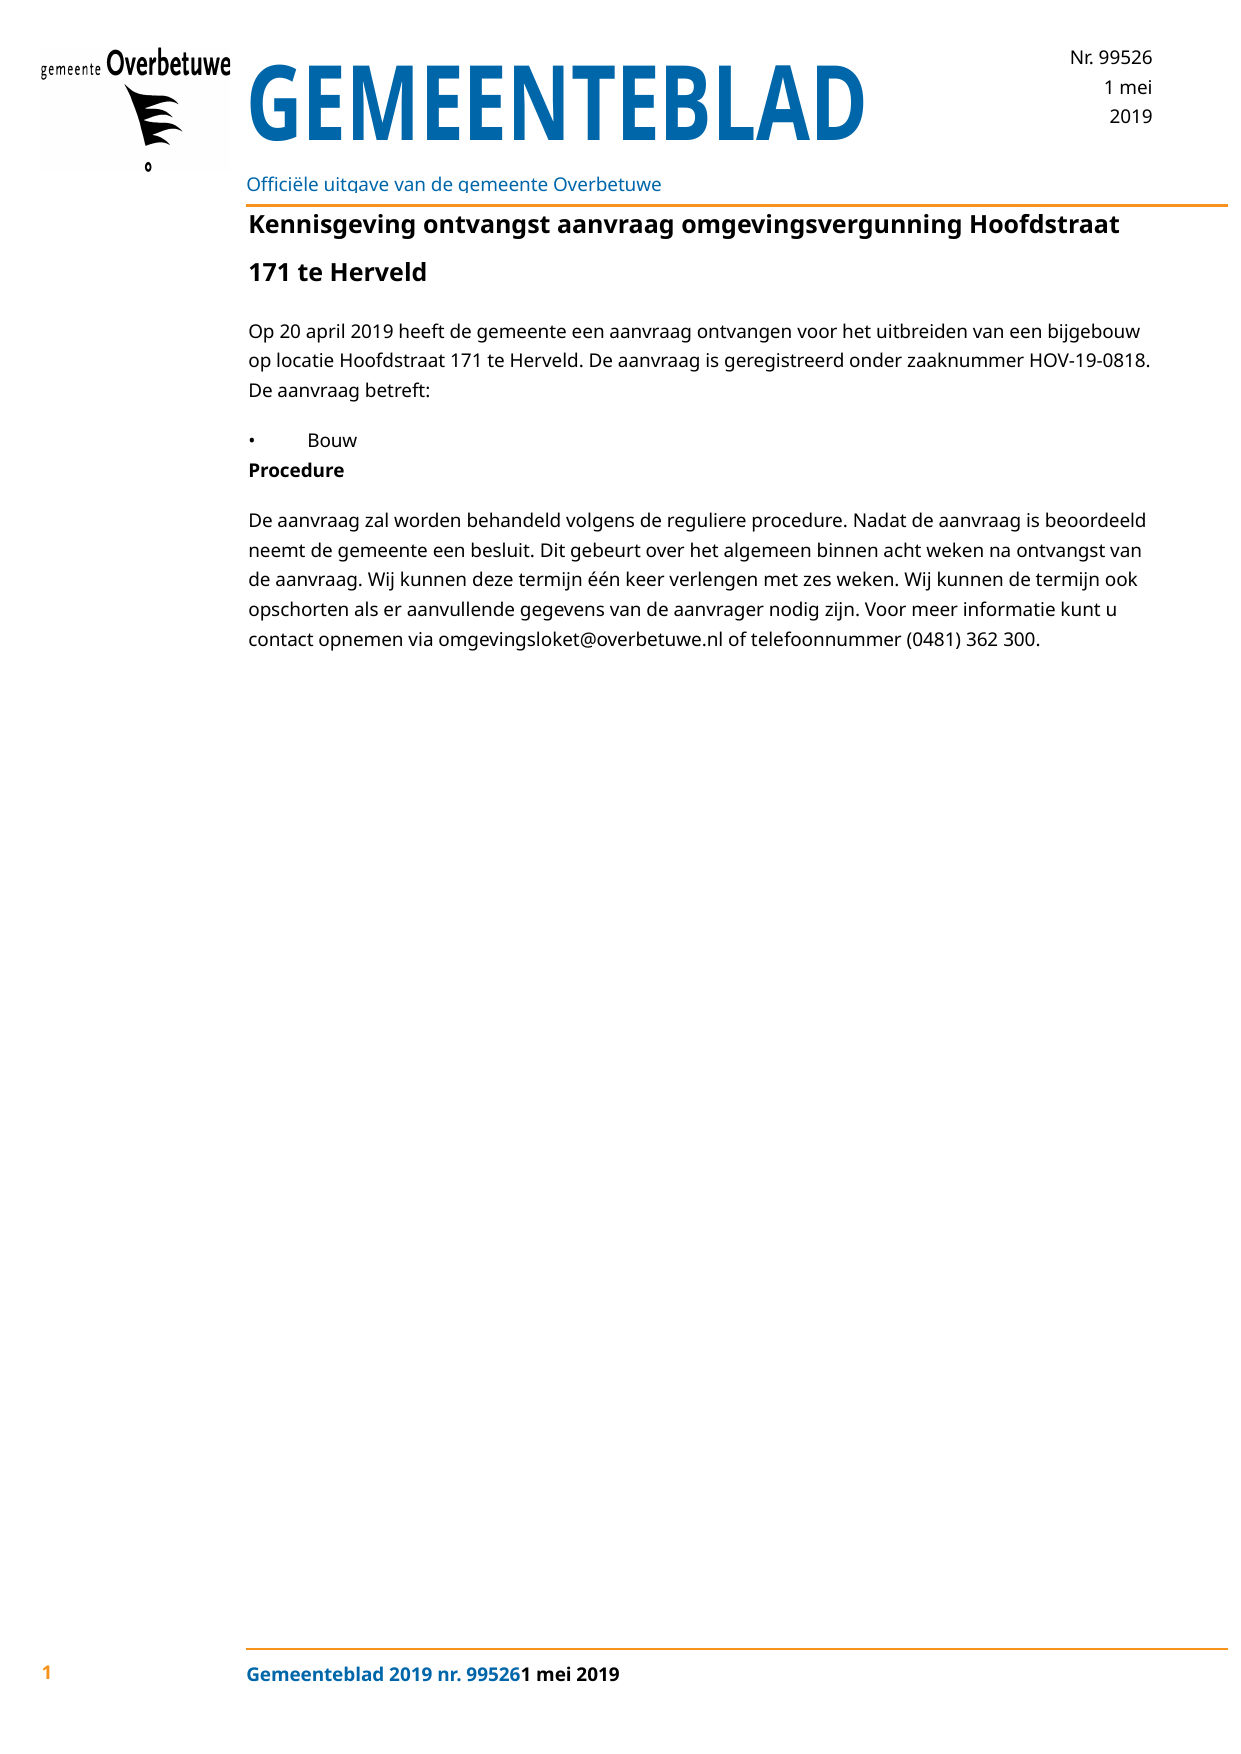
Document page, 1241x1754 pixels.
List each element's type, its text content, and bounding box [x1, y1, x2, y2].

text Kennisgeving ontvangst aanvraag omgevingsvergunning Hoofdstraat 171 te Herveld [248, 207, 1152, 288]
text Op 20 april 2019 heeft de gemeente een aanvraag ontvangen voor het uitbreiden van een bijgebouw op locatie Hoofdstraat 171 te Herveld. De aanvraag is geregistreerd onder zaaknummer HOV-19-0818. De aanvraag betreft: [248, 318, 1152, 403]
text Procedure [248, 457, 1152, 483]
text De aanvraag zal worden behandeld volgens de reguliere procedure. Nadat de aanvraag is beoordeeld neemt de gemeente een besluit. Dit gebeurt over het algemeen binnen acht weken na ontvangst van de aanvraag. Wij kunnen deze termijn één keer verlengen met zes weken. Wij kunnen de termijn ook opschorten als er aanvullende gegevens van de aanvrager nodig zijn. Voor meer informatie kunt u contact opnemen via omgevingsloket@overbetuwe.nl of telefoonnummer (0481) 362 300. [248, 507, 1152, 652]
picture [41, 47, 231, 172]
list Bouw [248, 427, 1152, 453]
